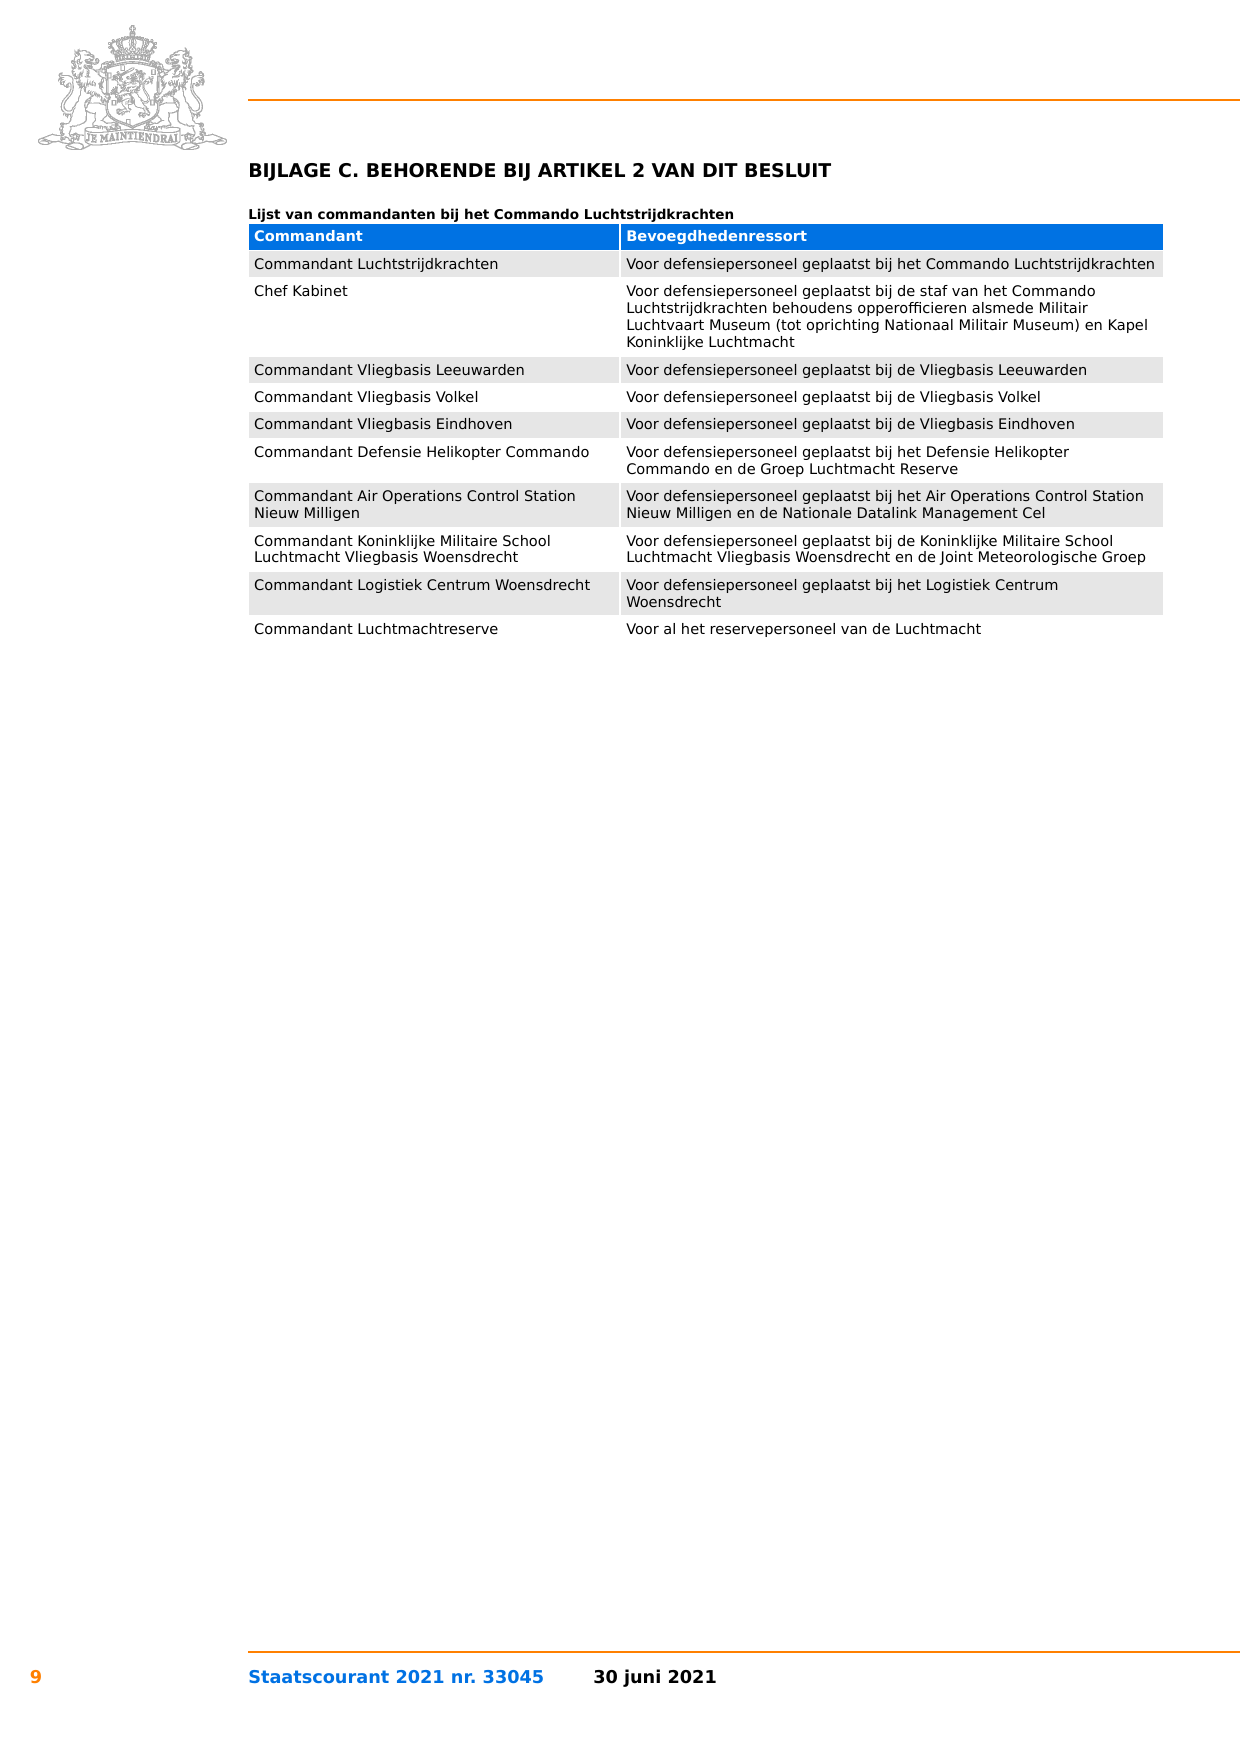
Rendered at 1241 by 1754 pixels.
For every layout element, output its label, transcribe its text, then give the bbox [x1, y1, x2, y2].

table_cell Commandant Vliegbasis Volkel [249, 384, 619, 411]
table_cell Voor defensiepersoneel geplaatst bij de Vliegbasis Leeuwarden [621, 357, 1163, 383]
table_cell Commandant Koninklijke Militaire School Luchtmacht Vliegbasis Woensdrecht [249, 528, 619, 571]
subtitle BIJLAGE C. BEHORENDE BIJ ARTIKEL 2 VAN DIT BESLUIT [248, 160, 1163, 182]
table_cell Bevoegdhedenressort [621, 224, 1163, 250]
table_header Lijst van commandanten bij het Commando Luchtstrijdkrachten [248, 207, 1163, 223]
table_cell Voor defensiepersoneel geplaatst bij het Logistiek Centrum Woensdrecht [621, 572, 1163, 615]
table_cell Voor defensiepersoneel geplaatst bij het Commando Luchtstrijdkrachten [621, 251, 1163, 277]
table_cell Voor defensiepersoneel geplaatst bij het Air Operations Control Station Nieuw Milligen en de Nationale Datalink Management Cel [621, 483, 1163, 527]
table_cell Commandant Vliegbasis Eindhoven [249, 412, 619, 438]
table_cell Commandant Defensie Helikopter Commando [249, 439, 619, 482]
table_cell Commandant Luchtmachtreserve [249, 616, 619, 643]
table_cell Chef Kabinet [249, 279, 619, 356]
table_cell Voor defensiepersoneel geplaatst bij de Koninklijke Militaire School Luchtmacht Vliegbasis Woensdrecht en de Joint Meteorologische Groep [621, 528, 1163, 571]
table_cell Voor al het reservepersoneel van de Luchtmacht [621, 616, 1163, 643]
table_cell Commandant [249, 224, 619, 250]
table_cell Commandant Luchtstrijdkrachten [249, 251, 619, 277]
table_cell Voor defensiepersoneel geplaatst bij de staf van het Commando Luchtstrijdkrachten behoudens opperofficieren alsmede Militair Luchtvaart Museum (tot oprichting Nationaal Militair Museum) en Kapel Koninklijke Luchtmacht [621, 279, 1163, 356]
table_cell Voor defensiepersoneel geplaatst bij de Vliegbasis Eindhoven [621, 412, 1163, 438]
picture [38, 25, 227, 150]
table_cell Voor defensiepersoneel geplaatst bij het Defensie Helikopter Commando en de Groep Luchtmacht Reserve [621, 439, 1163, 482]
table_cell Commandant Air Operations Control Station Nieuw Milligen [249, 483, 619, 527]
table_cell Commandant Vliegbasis Leeuwarden [249, 357, 619, 383]
table_cell Commandant Logistiek Centrum Woensdrecht [249, 572, 619, 615]
table_cell Voor defensiepersoneel geplaatst bij de Vliegbasis Volkel [621, 384, 1163, 411]
